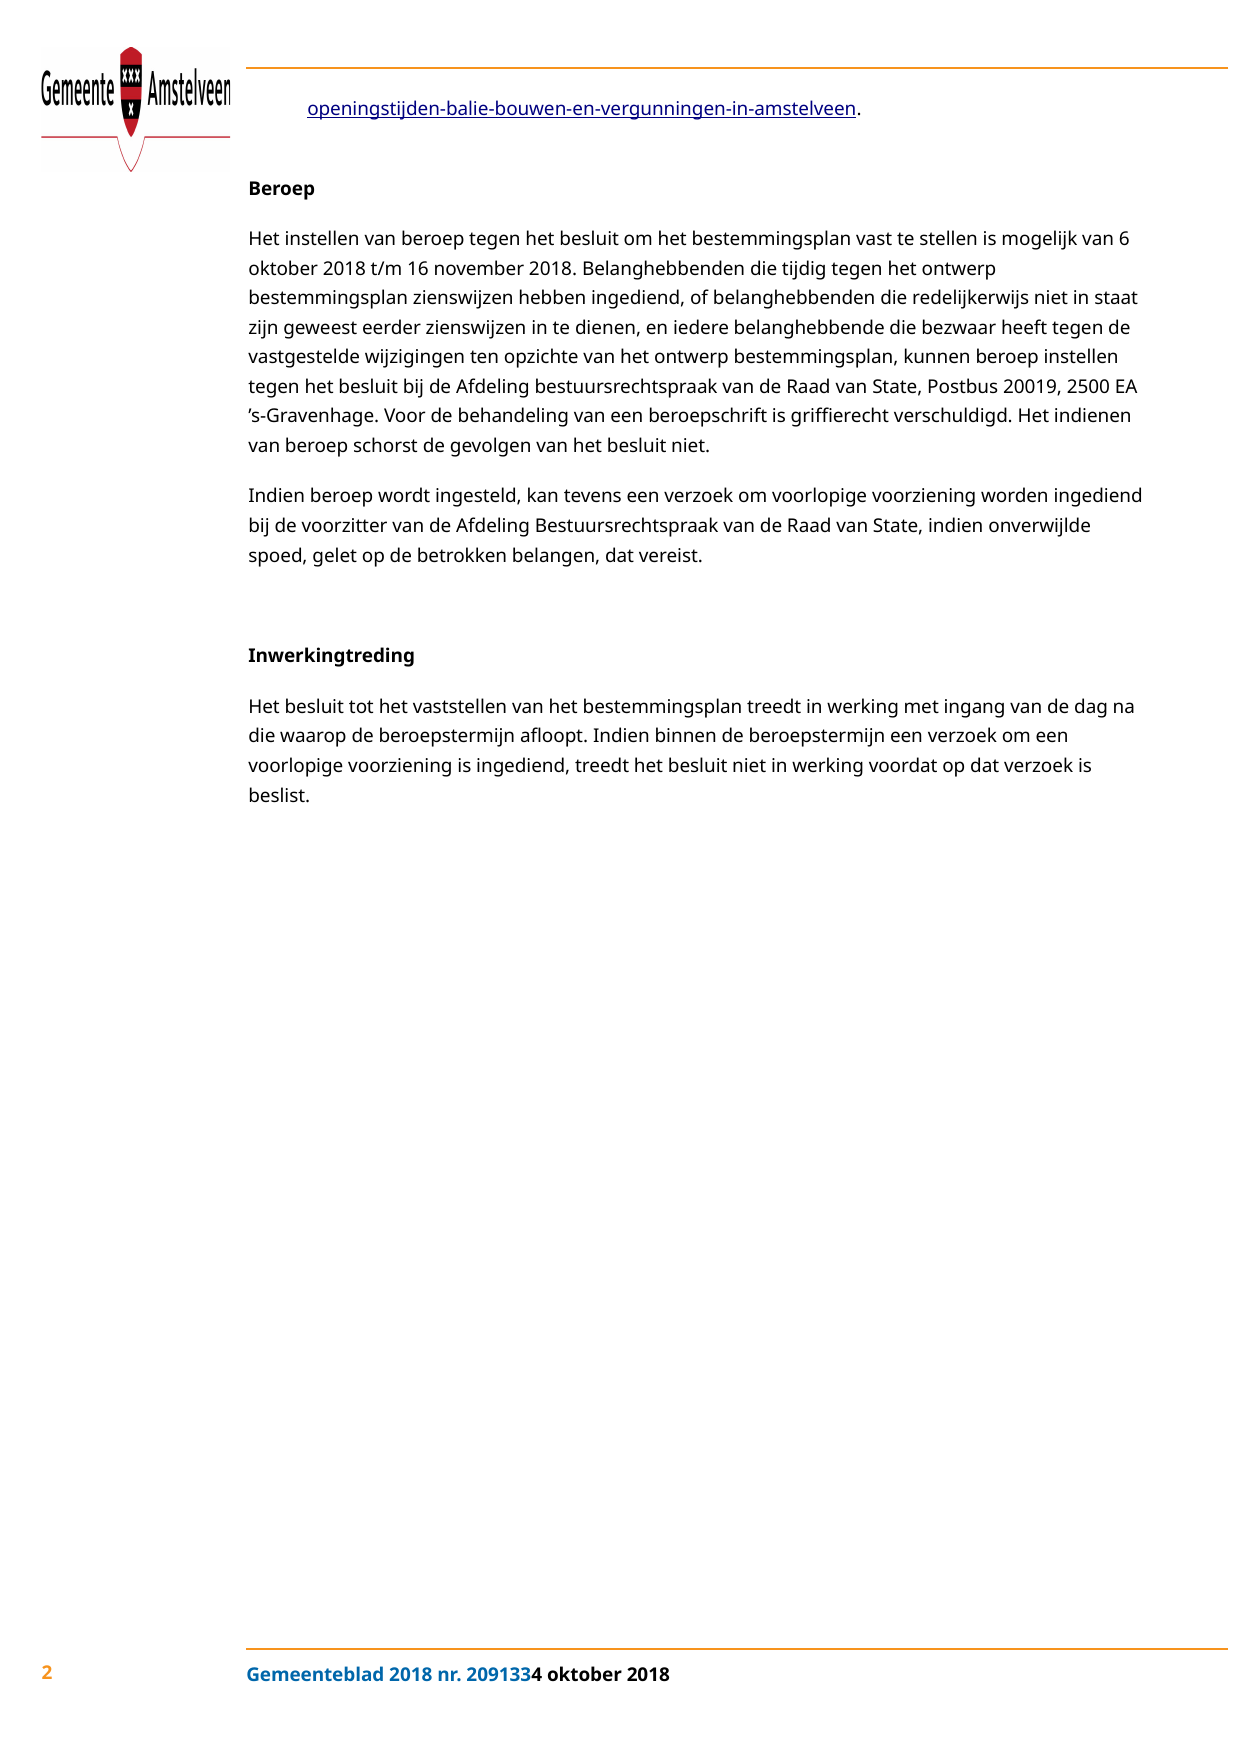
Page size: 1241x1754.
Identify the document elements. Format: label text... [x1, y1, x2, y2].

text Beroep [248, 175, 1152, 201]
picture [41, 47, 231, 172]
text Het besluit tot het vaststellen van het bestemmingsplan treedt in werking met ingang van de dag na die waarop de beroepstermijn afloopt. Indien binnen de beroepstermijn een verzoek om een voorlopige voorziening is ingediend, treedt het besluit niet in werking voordat op dat verzoek is beslist. [248, 693, 1152, 808]
list openingstijden-balie-bouwen-en-vergunningen-in-amstelveen. [248, 95, 1152, 121]
text Het instellen van beroep tegen het besluit om het bestemmingsplan vast te stellen is mogelijk van 6 oktober 2018 t/m 16 november 2018. Belanghebbenden die tijdig tegen het ontwerp bestemmingsplan zienswijzen hebben ingediend, of belanghebbenden die redelijkerwijs niet in staat zijn geweest eerder zienswijzen in te dienen, en iedere belanghebbende die bezwaar heeft tegen de vastgestelde wijzigingen ten opzichte van het ontwerp bestemmingsplan, kunnen beroep instellen tegen het besluit bij de Afdeling bestuursrechtspraak van de Raad van State, Postbus 20019, 2500 EA ’s-Gravenhage. Voor de behandeling van een beroepschrift is griffierecht verschuldigd. Het indienen van beroep schorst de gevolgen van het besluit niet. [248, 225, 1152, 458]
text Inwerkingtreding [248, 643, 1152, 668]
text Indien beroep wordt ingesteld, kan tevens een verzoek om voorlopige voorziening worden ingediend bij de voorzitter van de Afdeling Bestuursrechtspraak van de Raad van State, indien onverwijlde spoed, gelet op de betrokken belangen, dat vereist. [248, 483, 1152, 568]
